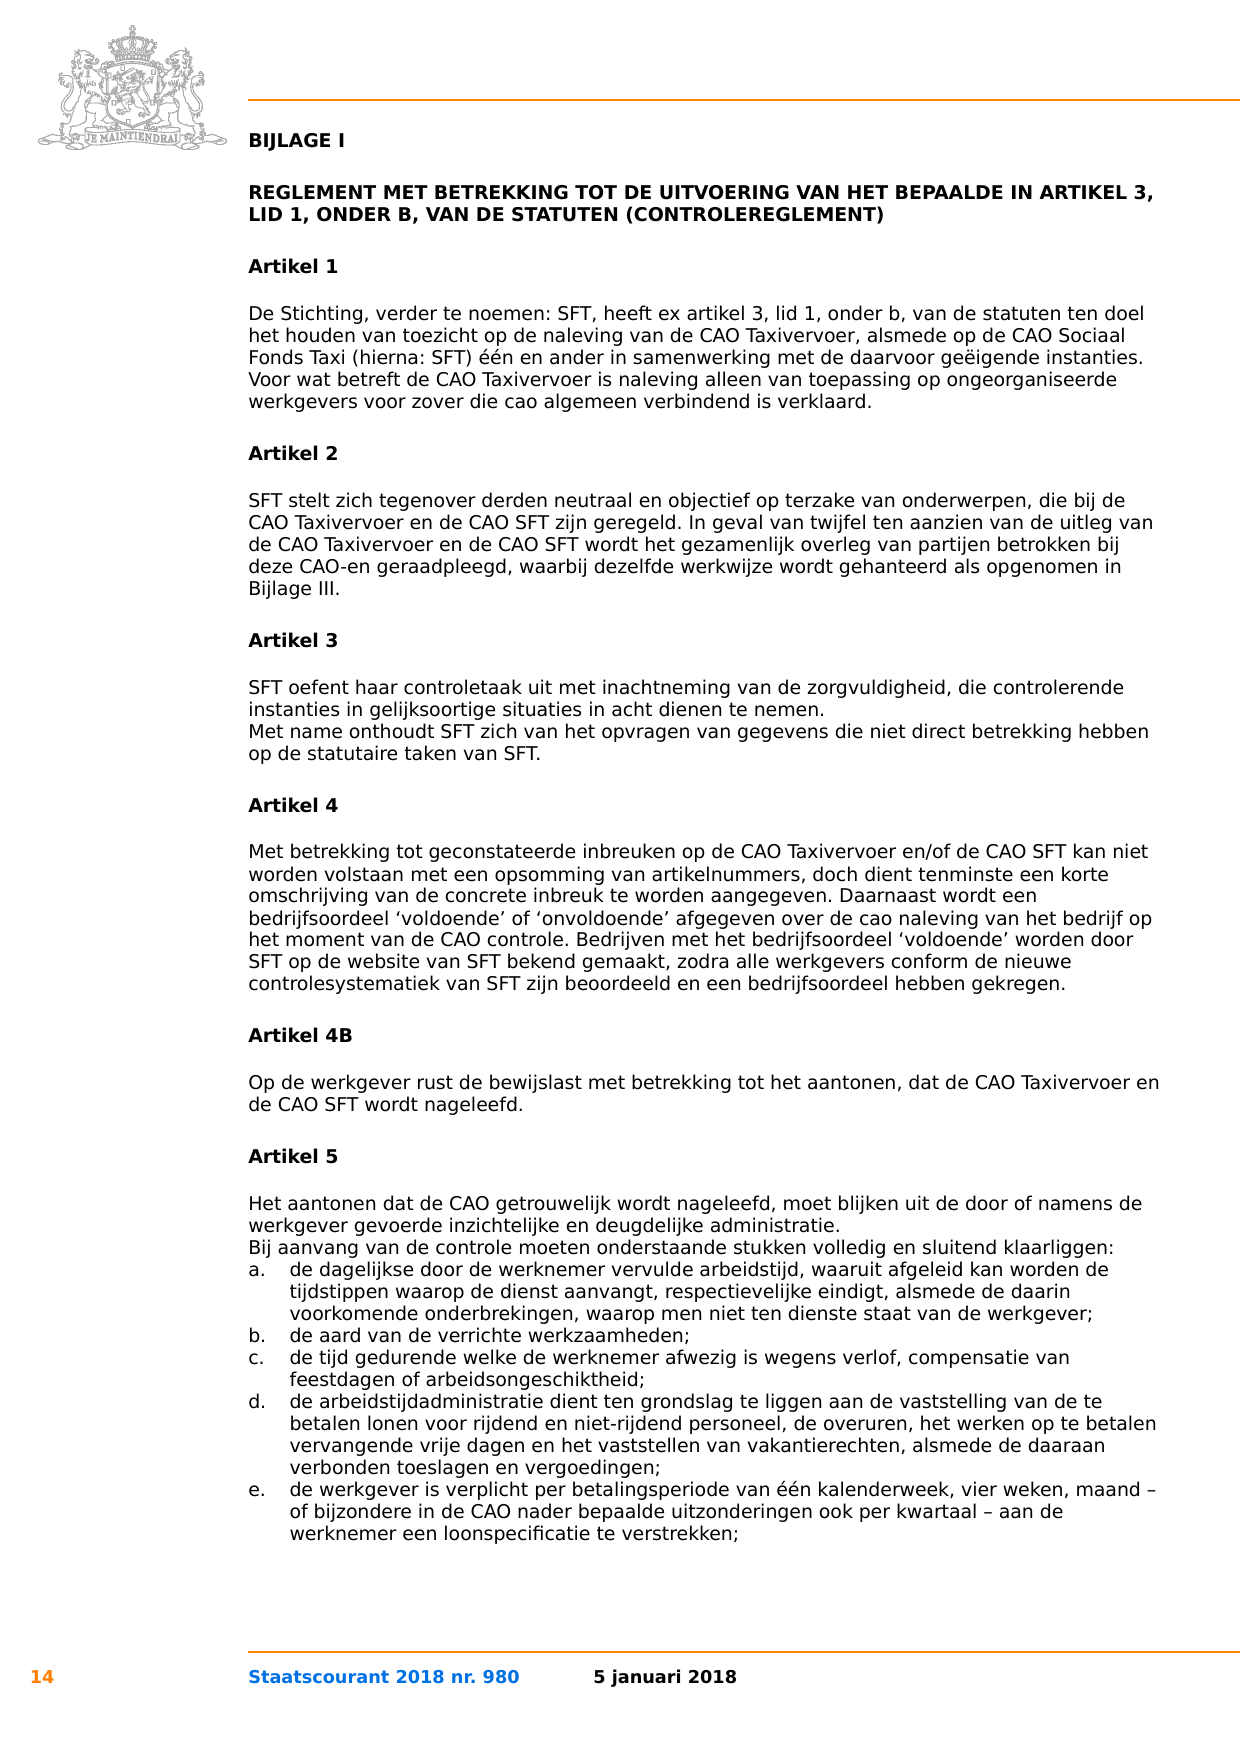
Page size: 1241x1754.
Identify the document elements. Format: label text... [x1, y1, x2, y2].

text a. de dagelijkse door de werknemer vervulde arbeidstijd, waaruit afgeleid kan worden de tijdstippen waarop de dienst aanvangt, respectievelijke eindigt, alsmede de daarin voorkomende onderbrekingen, waarop men niet ten dienste staat van de werkgever; [248, 1259, 1163, 1325]
subtitle REGLEMENT MET BETREKKING TOT DE UITVOERING VAN HET BEPAALDE IN ARTIKEL 3, LID 1, ONDER B, VAN DE STATUTEN (CONTROLEREGLEMENT) [248, 182, 1163, 226]
text Bij aanvang van de controle moeten onderstaande stukken volledig en sluitend klaarliggen: [248, 1237, 1163, 1259]
subtitle Artikel 2 [248, 443, 1163, 465]
text c. de tijd gedurende welke de werknemer afwezig is wegens verlof, compensatie van feestdagen of arbeidsongeschiktheid; [248, 1347, 1163, 1391]
text Met betrekking tot geconstateerde inbreuken op de CAO Taxivervoer en/of de CAO SFT kan niet worden volstaan met een opsomming van artikelnummers, doch dient tenminste een korte omschrijving van de concrete inbreuk te worden aangegeven. Daarnaast wordt een bedrijfsoordeel ‘voldoende’ of ‘onvoldoende’ afgegeven over de cao naleving van het bedrijf op het moment van de CAO controle. Bedrijven met het bedrijfsoordeel ‘voldoende’ worden door SFT op de website van SFT bekend gemaakt, zodra alle werkgevers conform de nieuwe controlesystematiek van SFT zijn beoordeeld en een bedrijfsoordeel hebben gekregen. [248, 841, 1163, 995]
subtitle Artikel 3 [248, 629, 1163, 652]
subtitle Artikel 4 [248, 794, 1163, 816]
text Op de werkgever rust de bewijslast met betrekking tot het aantonen, dat de CAO Taxivervoer en de CAO SFT wordt nageleefd. [248, 1072, 1163, 1116]
subtitle Artikel 1 [248, 256, 1163, 278]
subtitle Artikel 5 [248, 1146, 1163, 1168]
text Met name onthoudt SFT zich van het opvragen van gegevens die niet direct betrekking hebben op de statutaire taken van SFT. [248, 721, 1163, 764]
text Het aantonen dat de CAO getrouwelijk wordt nageleefd, moet blijken uit de door of namens de werkgever gevoerde inzichtelijke en deugdelijke administratie. [248, 1193, 1163, 1237]
text d. de arbeidstijdadministratie dient ten grondslag te liggen aan de vaststelling van de te betalen lonen voor rijdend en niet-rijdend personeel, de overuren, het werken op te betalen vervangende vrije dagen en het vaststellen van vakantierechten, alsmede de daaraan verbonden toeslagen en vergoedingen; [248, 1391, 1163, 1479]
text e. de werkgever is verplicht per betalingsperiode van één kalenderweek, vier weken, maand – of bijzondere in de CAO nader bepaalde uitzonderingen ook per kwartaal – aan de werknemer een loonspecificatie te verstrekken; [248, 1479, 1163, 1545]
text De Stichting, verder te noemen: SFT, heeft ex artikel 3, lid 1, onder b, van de statuten ten doel het houden van toezicht op de naleving van de CAO Taxivervoer, alsmede op de CAO Sociaal Fonds Taxi (hierna: SFT) één en ander in samenwerking met de daarvoor geëigende instanties. Voor wat betreft de CAO Taxivervoer is naleving alleen van toepassing op ongeorganiseerde werkgevers voor zover die cao algemeen verbindend is verklaard. [248, 303, 1163, 413]
text b. de aard van de verrichte werkzaamheden; [248, 1325, 1163, 1347]
subtitle Artikel 4B [248, 1025, 1163, 1047]
subtitle BIJLAGE I [248, 130, 1163, 152]
text SFT oefent haar controletaak uit met inachtneming van de zorgvuldigheid, die controlerende instanties in gelijksoortige situaties in acht dienen te nemen. [248, 677, 1163, 721]
picture [38, 25, 227, 150]
text SFT stelt zich tegenover derden neutraal en objectief op terzake van onderwerpen, die bij de CAO Taxivervoer en de CAO SFT zijn geregeld. In geval van twijfel ten aanzien van de uitleg van de CAO Taxivervoer en de CAO SFT wordt het gezamenlijk overleg van partijen betrokken bij deze CAO-en geraadpleegd, waarbij dezelfde werkwijze wordt gehanteerd als opgenomen in Bijlage III. [248, 490, 1163, 599]
